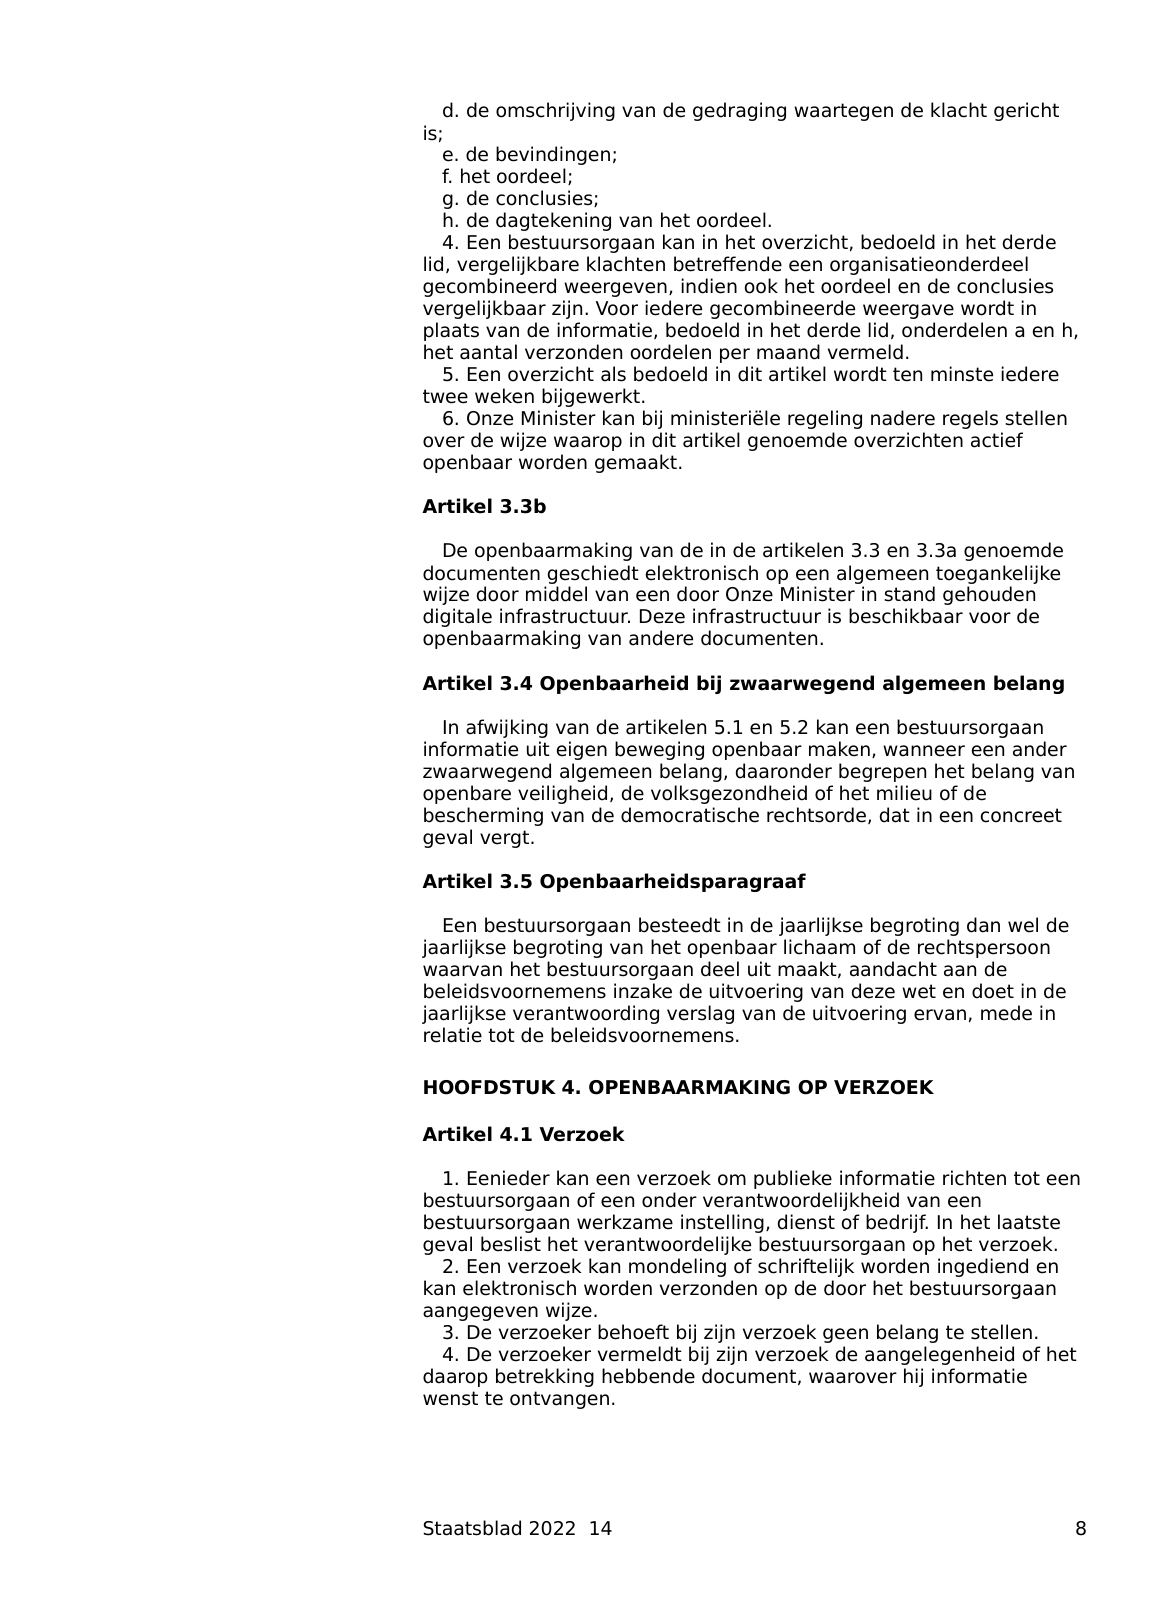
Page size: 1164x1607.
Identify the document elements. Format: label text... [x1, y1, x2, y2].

text De openbaarmaking van de in de artikelen 3.3 en 3.3a genoemde documenten geschiedt elektronisch op een algemeen toegankelijke wijze door middel van een door Onze Minister in stand gehouden digitale infrastructuur. Deze infrastructuur is beschikbaar voor de openbaarmaking van andere documenten. [422, 540, 1087, 650]
text f. het oordeel; [422, 166, 1087, 188]
text 5. Een overzicht als bedoeld in dit artikel wordt ten minste iedere twee weken bijgewerkt. [422, 364, 1087, 408]
subtitle Artikel 4.1 Verzoek [422, 1124, 1087, 1146]
text In afwijking van de artikelen 5.1 en 5.2 kan een bestuursorgaan informatie uit eigen beweging openbaar maken, wanneer een ander zwaarwegend algemeen belang, daaronder begrepen het belang van openbare veiligheid, de volksgezondheid of het milieu of de bescherming van de democratische rechtsorde, dat in een concreet geval vergt. [422, 717, 1087, 848]
text 2. Een verzoek kan mondeling of schriftelijk worden ingediend en kan elektronisch worden verzonden op de door het bestuursorgaan aangegeven wijze. [422, 1256, 1087, 1322]
text e. de bevindingen; [422, 144, 1087, 166]
subtitle Artikel 3.3b [422, 496, 1087, 518]
text 1. Eenieder kan een verzoek om publieke informatie richten tot een bestuursorgaan of een onder verantwoordelijkheid van een bestuursorgaan werkzame instelling, dienst of bedrijf. In het laatste geval beslist het verantwoordelijke bestuursorgaan op het verzoek. [422, 1168, 1087, 1256]
text g. de conclusies; [422, 188, 1087, 210]
text h. de dagtekening van het oordeel. [422, 210, 1087, 232]
text d. de omschrijving van de gedraging waartegen de klacht gericht is; [422, 100, 1087, 144]
subtitle Artikel 3.4 Openbaarheid bij zwaarwegend algemeen belang [422, 672, 1087, 694]
text 6. Onze Minister kan bij ministeriële regeling nadere regels stellen over de wijze waarop in dit artikel genoemde overzichten actief openbaar worden gemaakt. [422, 408, 1087, 474]
text 3. De verzoeker behoeft bij zijn verzoek geen belang te stellen. [422, 1322, 1087, 1344]
subtitle Artikel 3.5 Openbaarheidsparagraaf [422, 871, 1087, 893]
text 4. Een bestuursorgaan kan in het overzicht, bedoeld in het derde lid, vergelijkbare klachten betreffende een organisatieonderdeel gecombineerd weergeven, indien ook het oordeel en de conclusies vergelijkbaar zijn. Voor iedere gecombineerde weergave wordt in plaats van de informatie, bedoeld in het derde lid, onderdelen a en h, het aantal verzonden oordelen per maand vermeld. [422, 232, 1087, 364]
text 4. De verzoeker vermeldt bij zijn verzoek de aangelegenheid of het daarop betrekking hebbende document, waarover hij informatie wenst te ontvangen. [422, 1344, 1087, 1410]
text Een bestuursorgaan besteedt in de jaarlijkse begroting dan wel de jaarlijkse begroting van het openbaar lichaam of de rechtspersoon waarvan het bestuursorgaan deel uit maakt, aandacht aan de beleidsvoornemens inzake de uitvoering van deze wet en doet in de jaarlijkse verantwoording verslag van de uitvoering ervan, mede in relatie tot de beleidsvoornemens. [422, 915, 1087, 1047]
subtitle HOOFDSTUK 4. OPENBAARMAKING OP VERZOEK [422, 1077, 1087, 1099]
